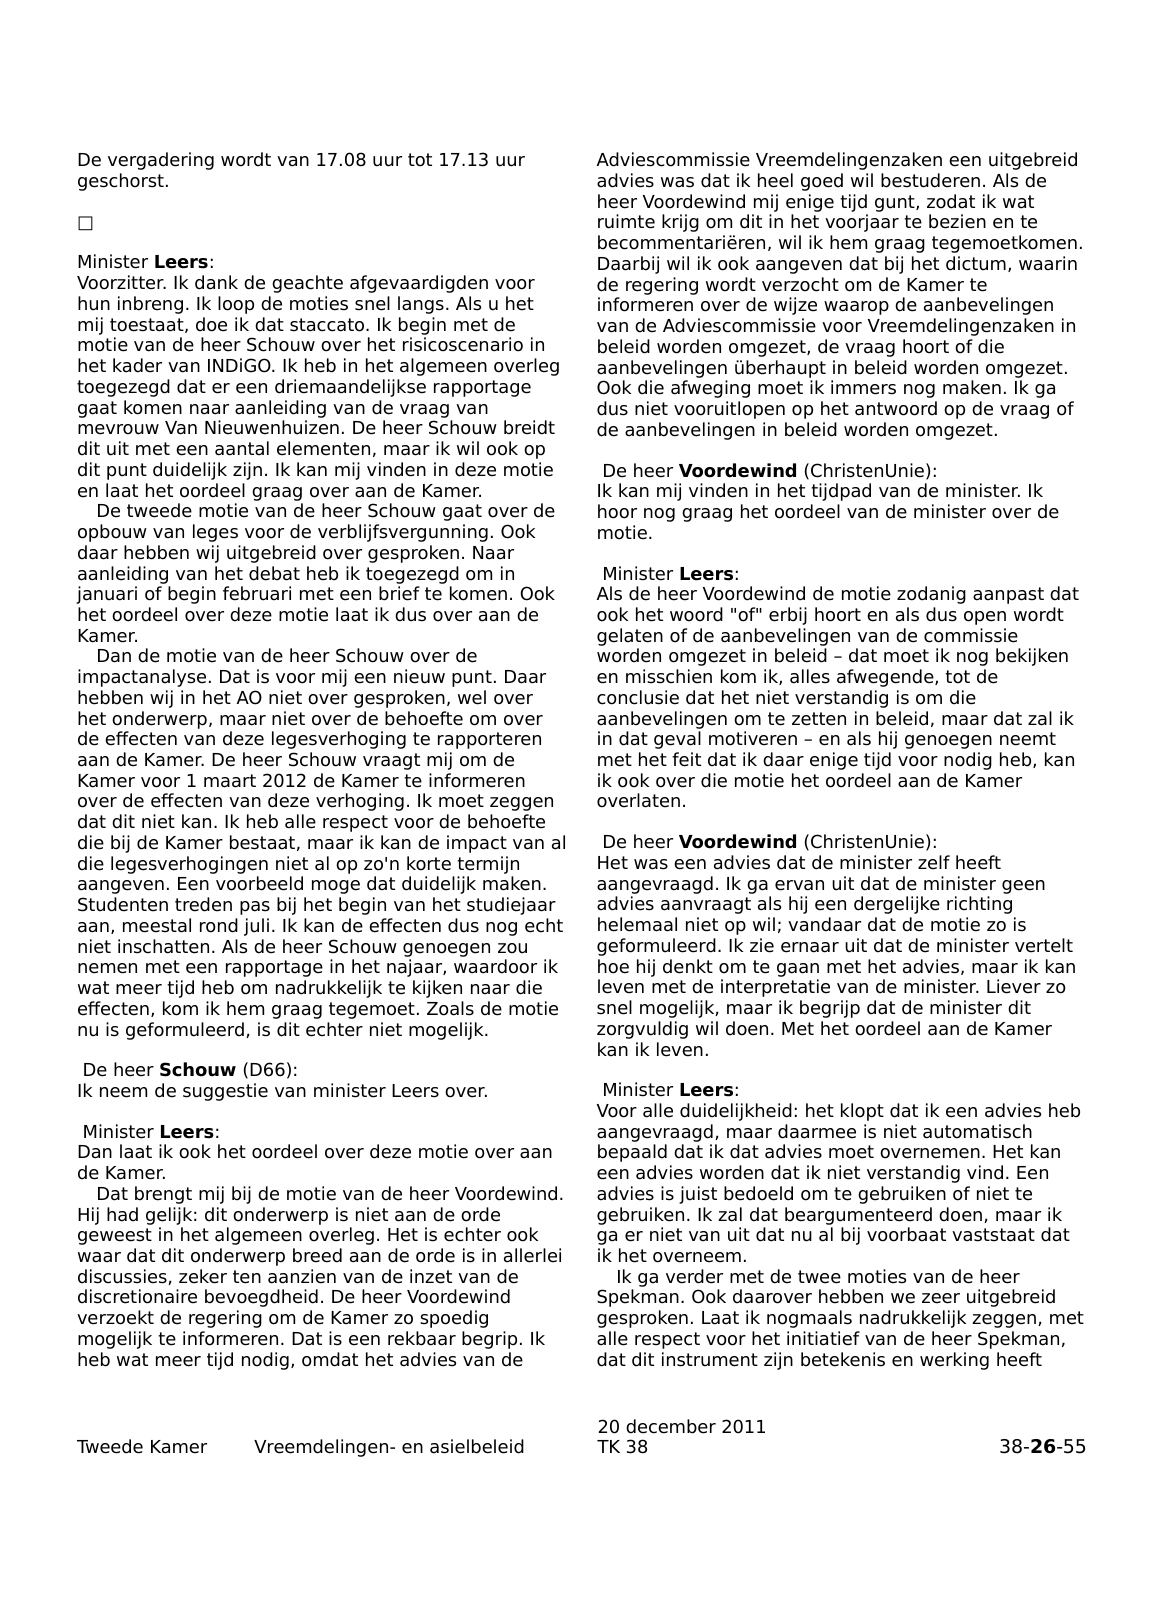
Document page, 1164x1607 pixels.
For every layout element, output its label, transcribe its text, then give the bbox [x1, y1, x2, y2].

text Voor alle duidelijkheid: het klopt dat ik een advies heb aangevraagd, maar daarmee is niet automatisch bepaald dat ik dat advies moet overnemen. Het kan een advies worden dat ik niet verstandig vind. Een advies is juist bedoeld om te gebruiken of niet te gebruiken. Ik zal dat beargumenteerd doen, maar ik ga er niet van uit dat nu al bij voorbaat vaststaat dat ik het overneem. [596, 1101, 1087, 1267]
text De tweede motie van de heer Schouw gaat over de opbouw van leges voor de verblijfsvergunning. Ook daar hebben wij uitgebreid over gesproken. Naar aanleiding van het debat heb ik toegezegd om in januari of begin februari met een brief te komen. Ook het oordeel over deze motie laat ik dus over aan de Kamer. [77, 501, 567, 646]
text Minister Leers: [77, 1122, 567, 1142]
text □ [77, 212, 567, 232]
text De vergadering wordt van 17.08 uur tot 17.13 uur geschorst. [77, 150, 567, 192]
text Voorzitter. Ik dank de geachte afgevaardigden voor hun inbreng. Ik loop de moties snel langs. Als u het mij toestaat, doe ik dat staccato. Ik begin met de motie van de heer Schouw over het risicoscenario in het kader van INDiGO. Ik heb in het algemeen overleg toegezegd dat er een driemaandelijkse rapportage gaat komen naar aanleiding van de vraag van mevrouw Van Nieuwenhuizen. De heer Schouw breidt dit uit met een aantal elementen, maar ik wil ook op dit punt duidelijk zijn. Ik kan mij vinden in deze motie en laat het oordeel graag over aan de Kamer. [77, 273, 567, 501]
text Ik ga verder met de twee moties van de heer Spekman. Ook daarover hebben we zeer uitgebreid gesproken. Laat ik nogmaals nadrukkelijk zeggen, met alle respect voor het initiatief van de heer Spekman, dat dit instrument zijn betekenis en werking heeft [596, 1267, 1087, 1370]
text Ik neem de suggestie van minister Leers over. [77, 1081, 567, 1102]
text De heer Voordewind (ChristenUnie): [596, 460, 1087, 481]
text Minister Leers: [77, 252, 567, 273]
text Dat brengt mij bij de motie van de heer Voordewind. Hij had gelijk: dit onderwerp is niet aan de orde geweest in het algemeen overleg. Het is echter ook waar dat dit onderwerp breed aan de orde is in allerlei discussies, zeker ten aanzien van de inzet van de discretionaire bevoegdheid. De heer Voordewind verzoekt de regering om de Kamer zo spoedig mogelijk te informeren. Dat is een rekbaar begrip. Ik heb wat meer tijd nodig, omdat het advies van de [77, 1184, 567, 1370]
text Dan laat ik ook het oordeel over deze motie over aan de Kamer. [77, 1142, 567, 1184]
text Adviescommissie Vreemdelingenzaken een uitgebreid advies was dat ik heel goed wil bestuderen. Als de heer Voordewind mij enige tijd gunt, zodat ik wat ruimte krijg om dit in het voorjaar te bezien en te becommentariëren, wil ik hem graag tegemoetkomen. Daarbij wil ik ook aangeven dat bij het dictum, waarin de regering wordt verzocht om de Kamer te informeren over de wijze waarop de aanbevelingen van de Adviescommissie voor Vreemdelingenzaken in beleid worden omgezet, de vraag hoort of die aanbevelingen überhaupt in beleid worden omgezet. Ook die afweging moet ik immers nog maken. Ik ga dus niet vooruitlopen op het antwoord op de vraag of de aanbevelingen in beleid worden omgezet. [596, 150, 1087, 440]
text Minister Leers: [596, 1080, 1087, 1101]
text De heer Schouw (D66): [77, 1060, 567, 1081]
text De heer Voordewind (ChristenUnie): [596, 832, 1087, 853]
text Het was een advies dat de minister zelf heeft aangevraagd. Ik ga ervan uit dat de minister geen advies aanvraagt als hij een dergelijke richting helemaal niet op wil; vandaar dat de motie zo is geformuleerd. Ik zie ernaar uit dat de minister vertelt hoe hij denkt om te gaan met het advies, maar ik kan leven met de interpretatie van de minister. Liever zo snel mogelijk, maar ik begrijp dat de minister dit zorgvuldig wil doen. Met het oordeel aan de Kamer kan ik leven. [596, 853, 1087, 1060]
text Minister Leers: [596, 563, 1087, 584]
text Ik kan mij vinden in het tijdpad van de minister. Ik hoor nog graag het oordeel van de minister over de motie. [596, 481, 1087, 543]
text Dan de motie van de heer Schouw over de impactanalyse. Dat is voor mij een nieuw punt. Daar hebben wij in het AO niet over gesproken, wel over het onderwerp, maar niet over de behoefte om over de effecten van deze legesverhoging te rapporteren aan de Kamer. De heer Schouw vraagt mij om de Kamer voor 1 maart 2012 de Kamer te informeren over de effecten van deze verhoging. Ik moet zeggen dat dit niet kan. Ik heb alle respect voor de behoefte die bij de Kamer bestaat, maar ik kan de impact van al die legesverhogingen niet al op zo'n korte termijn aangeven. Een voorbeeld moge dat duidelijk maken. Studenten treden pas bij het begin van het studiejaar aan, meestal rond juli. Ik kan de effecten dus nog echt niet inschatten. Als de heer Schouw genoegen zou nemen met een rapportage in het najaar, waardoor ik wat meer tijd heb om nadrukkelijk te kijken naar die effecten, kom ik hem graag tegemoet. Zoals de motie nu is geformuleerd, is dit echter niet mogelijk. [77, 646, 567, 1040]
text Als de heer Voordewind de motie zodanig aanpast dat ook het woord "of" erbij hoort en als dus open wordt gelaten of de aanbevelingen van de commissie worden omgezet in beleid – dat moet ik nog bekijken en misschien kom ik, alles afwegende, tot de conclusie dat het niet verstandig is om die aanbevelingen om te zetten in beleid, maar dat zal ik in dat geval motiveren – en als hij genoegen neemt met het feit dat ik daar enige tijd voor nodig heb, kan ik ook over die motie het oordeel aan de Kamer overlaten. [596, 584, 1087, 812]
